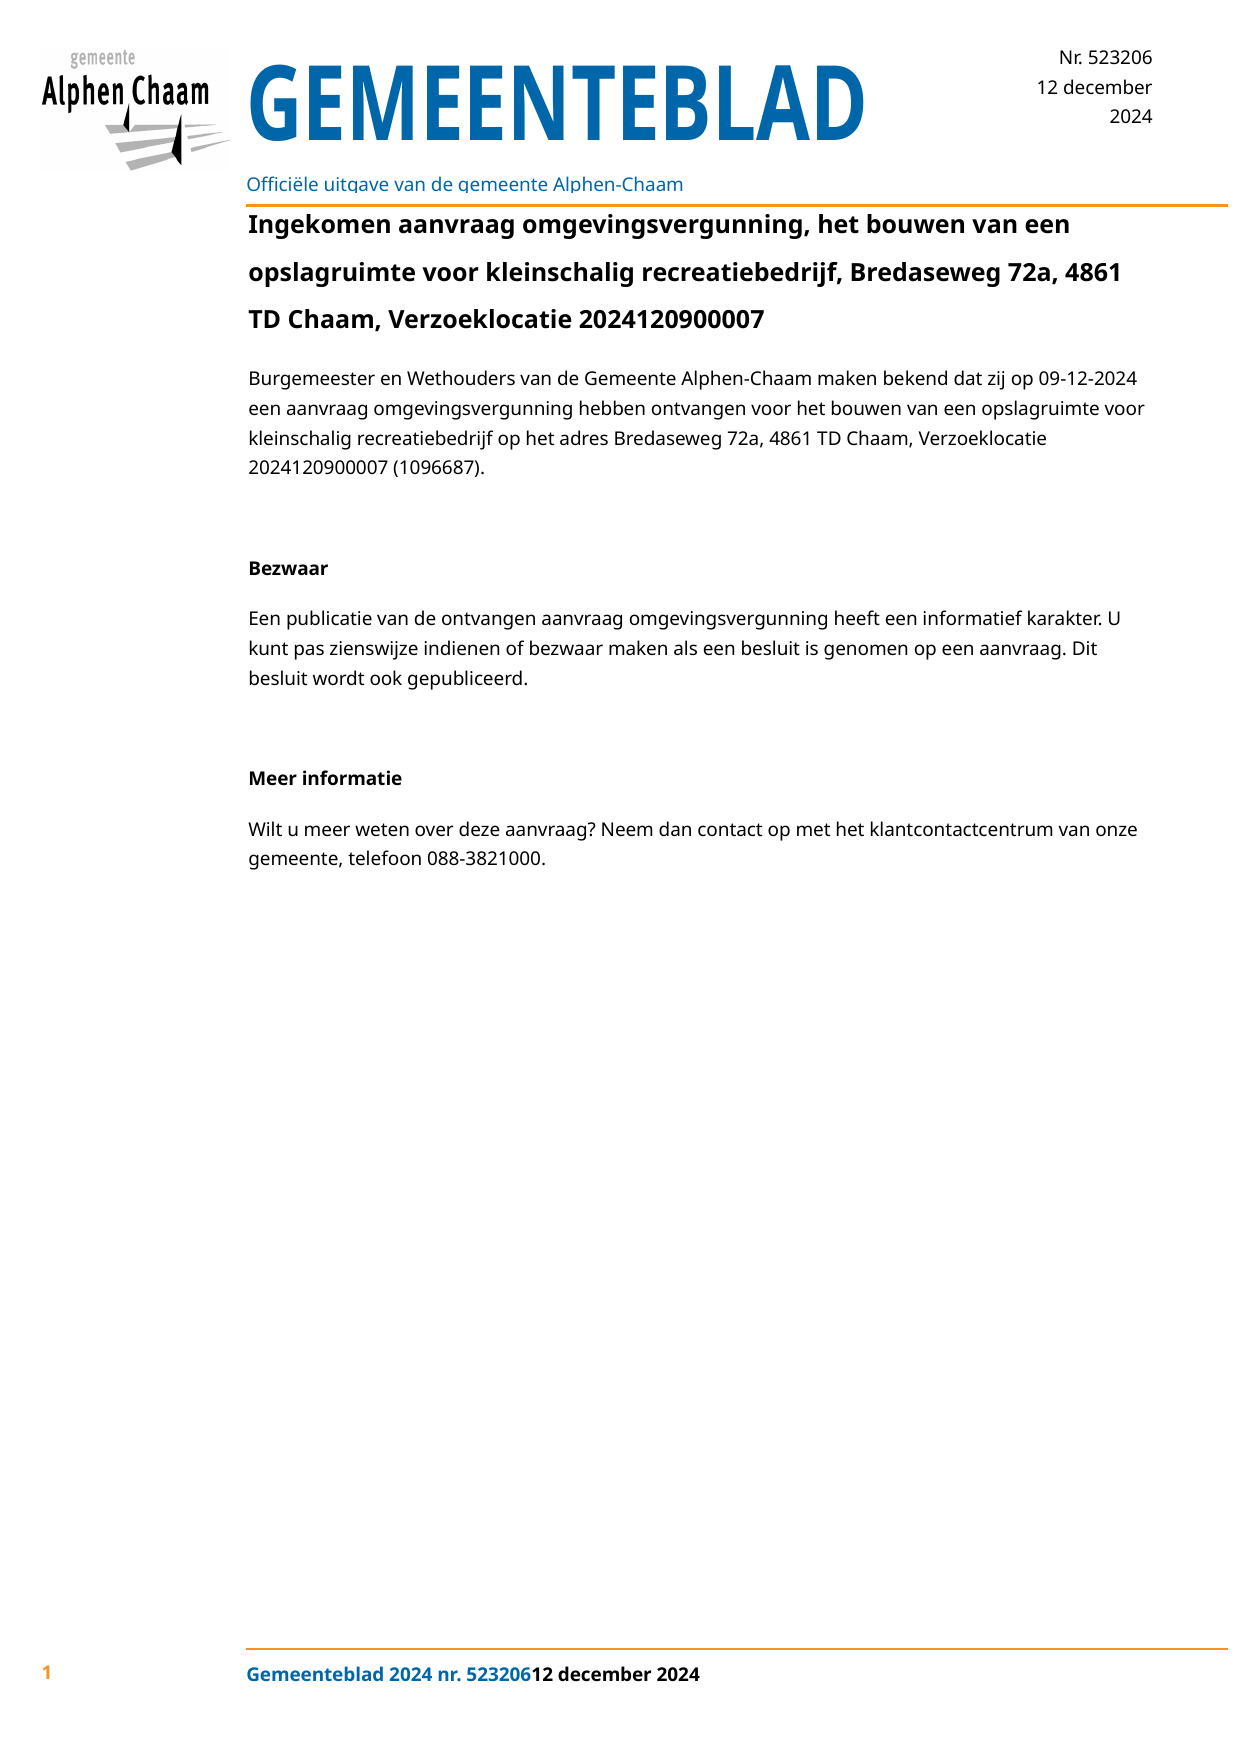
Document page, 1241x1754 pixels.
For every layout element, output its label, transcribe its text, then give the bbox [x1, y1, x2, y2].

text Burgemeester en Wethouders van de Gemeente Alphen-Chaam maken bekend dat zij op 09-12-2024 een aanvraag omgevingsvergunning hebben ontvangen voor het bouwen van een opslagruimte voor kleinschalig recreatiebedrijf op het adres Bredaseweg 72a, 4861 TD Chaam, Verzoeklocatie 2024120900007 (1096687). [248, 366, 1152, 480]
text Bezwaar [248, 555, 1152, 581]
text Wilt u meer weten over deze aanvraag? Neem dan contact op met het klantcontactcentrum van onze gemeente, telefoon 088-3821000. [248, 816, 1152, 871]
text Een publicatie van de ontvangen aanvraag omgevingsvergunning heeft een informatief karakter. U kunt pas zienswijze indienen of bezwaar maken als een besluit is genomen op een aanvraag. Dit besluit wordt ook gepubliceerd. [248, 606, 1152, 690]
text Meer informatie [248, 766, 1152, 791]
picture [41, 47, 231, 172]
text Ingekomen aanvraag omgevingsvergunning, het bouwen van een opslagruimte voor kleinschalig recreatiebedrijf, Bredaseweg 72a, 4861 TD Chaam, Verzoeklocatie 2024120900007 [248, 207, 1152, 336]
